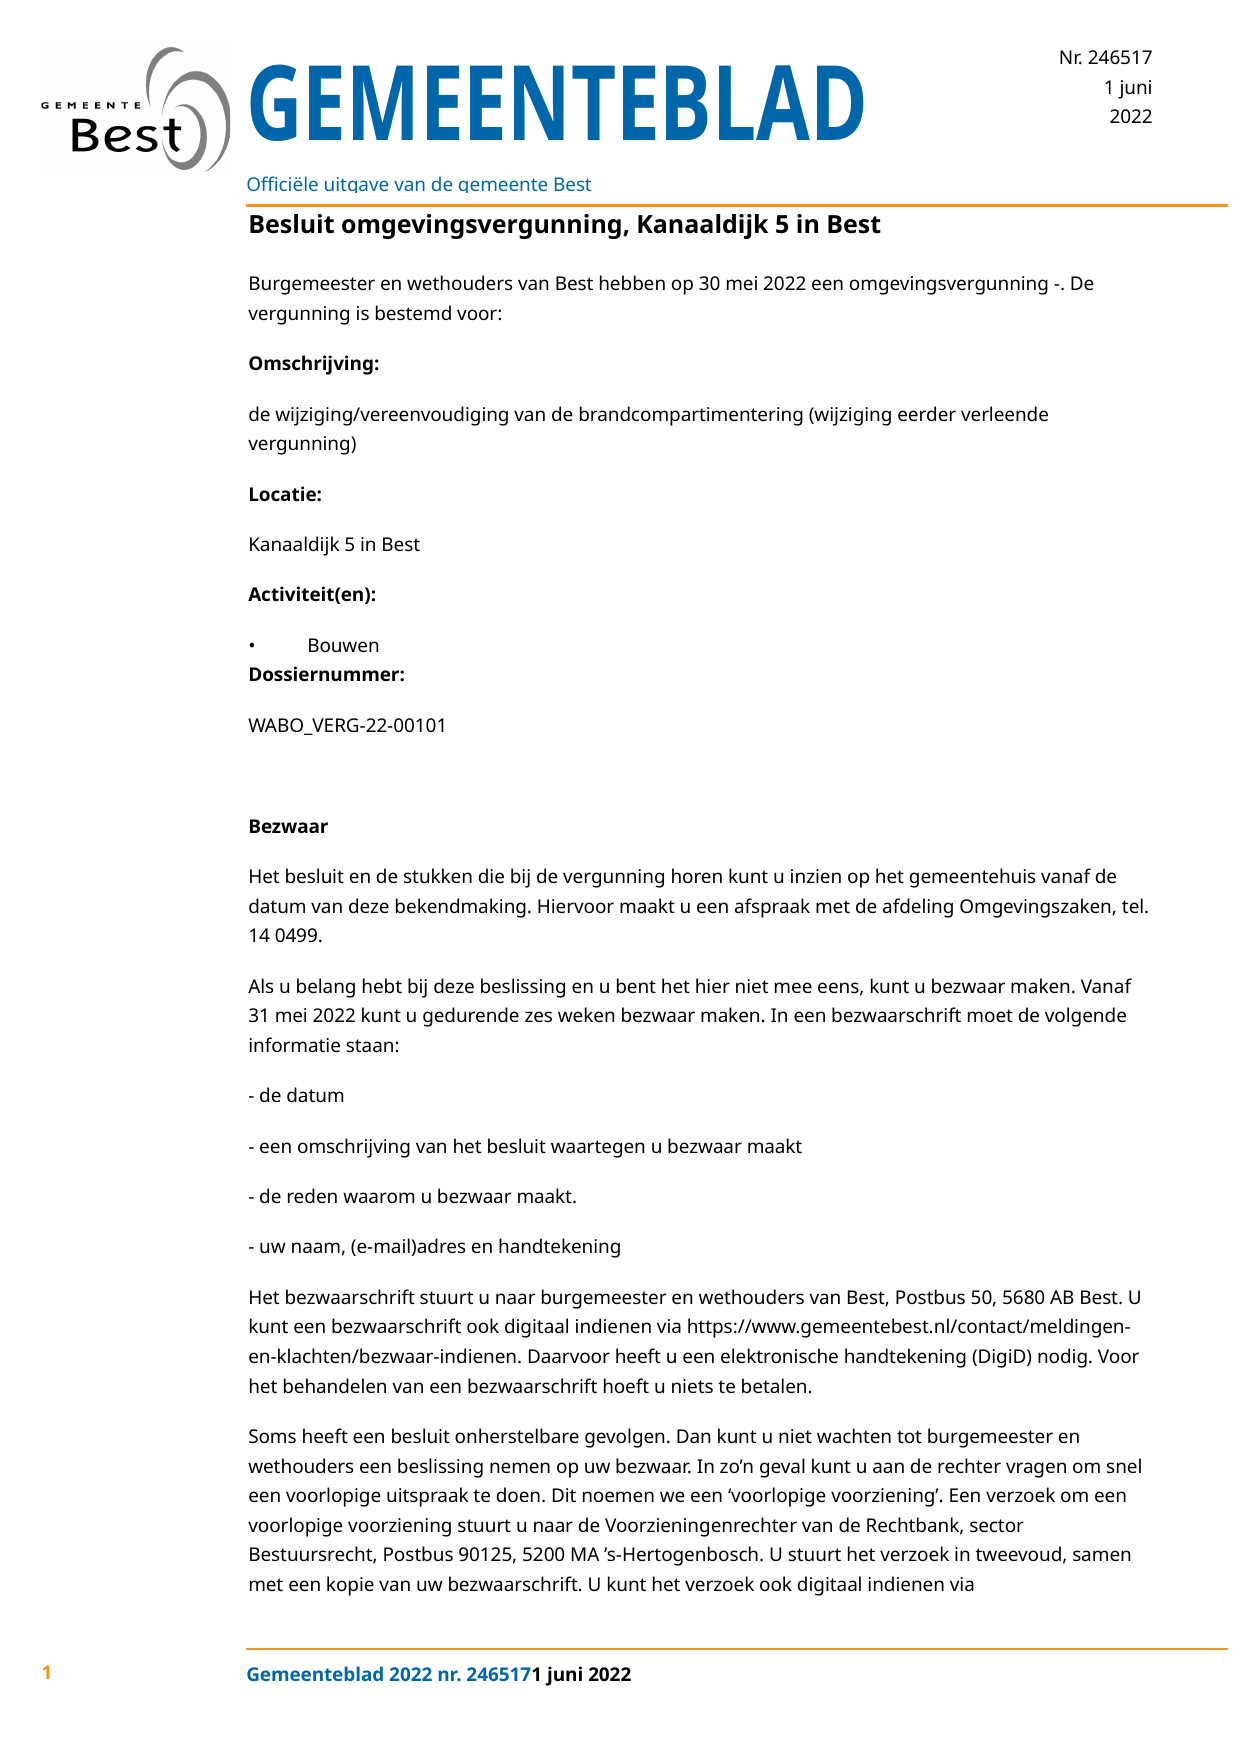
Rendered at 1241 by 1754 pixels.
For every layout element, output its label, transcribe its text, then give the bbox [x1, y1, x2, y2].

text Soms heeft een besluit onherstelbare gevolgen. Dan kunt u niet wachten tot burgemeester en wethouders een beslissing nemen op uw bezwaar. In zo’n geval kunt u aan de rechter vragen om snel een voorlopige uitspraak te doen. Dit noemen we een ‘voorlopige voorziening’. Een verzoek om een voorlopige voorziening stuurt u naar de Voorzieningenrechter van de Rechtbank, sector Bestuursrecht, Postbus 90125, 5200 MA ’s-Hertogenbosch. U stuurt het verzoek in tweevoud, samen met een kopie van uw bezwaarschrift. U kunt het verzoek ook digitaal indienen via [248, 1423, 1152, 1597]
text Omschrijving: [248, 350, 1152, 376]
list Bouwen [248, 632, 1152, 658]
text Kanaaldijk 5 in Best [248, 531, 1152, 557]
text Het bezwaarschrift stuurt u naar burgemeester en wethouders van Best, Postbus 50, 5680 AB Best. U kunt een bezwaarschrift ook digitaal indienen via https://www.gemeentebest.nl/contact/meldingen-en-klachten/bezwaar-indienen. Daarvoor heeft u een elektronische handtekening (DigiD) nodig. Voor het behandelen van een bezwaarschrift hoeft u niets te betalen. [248, 1284, 1152, 1398]
text Dossiernummer: [248, 662, 1152, 687]
text - uw naam, (e-mail)adres en handtekening [248, 1234, 1152, 1259]
text de wijziging/vereenvoudiging van de brandcompartimentering (wijziging eerder verleende vergunning) [248, 401, 1152, 456]
text Burgemeester en wethouders van Best hebben op 30 mei 2022 een omgevingsvergunning -. De vergunning is bestemd voor: [248, 270, 1152, 326]
picture [41, 47, 231, 172]
text Bezwaar [248, 813, 1152, 838]
text Het besluit en de stukken die bij de vergunning horen kunt u inzien op het gemeentehuis vanaf de datum van deze bekendmaking. Hiervoor maakt u een afspraak met de afdeling Omgevingszaken, tel. 14 0499. [248, 863, 1152, 948]
text Besluit omgevingsvergunning, Kanaaldijk 5 in Best [248, 207, 1152, 241]
text WABO_VERG-22-00101 [248, 712, 1152, 738]
text - de datum [248, 1082, 1152, 1108]
text Activiteit(en): [248, 582, 1152, 607]
text Als u belang hebt bij deze beslissing en u bent het hier niet mee eens, kunt u bezwaar maken. Vanaf 31 mei 2022 kunt u gedurende zes weken bezwaar maken. In een bezwaarschrift moet de volgende informatie staan: [248, 973, 1152, 1058]
text Locatie: [248, 481, 1152, 506]
text - een omschrijving van het besluit waartegen u bezwaar maakt [248, 1133, 1152, 1158]
text - de reden waarom u bezwaar maakt. [248, 1183, 1152, 1209]
